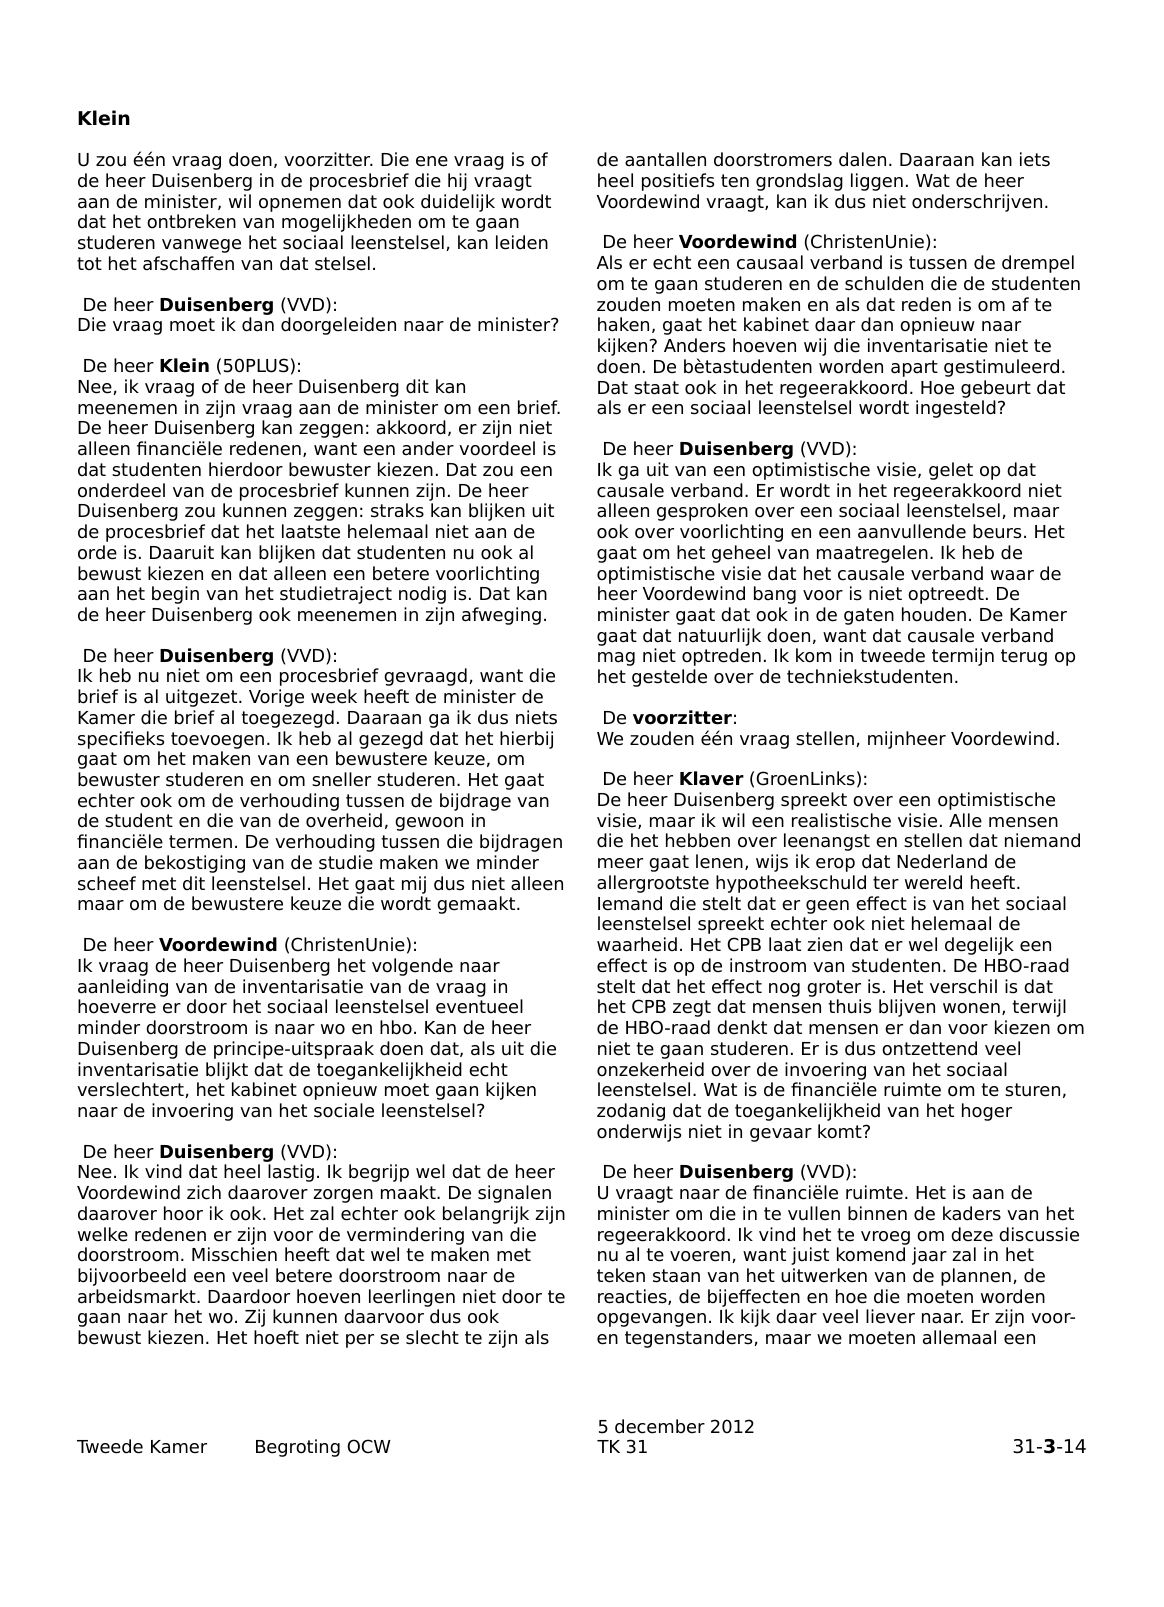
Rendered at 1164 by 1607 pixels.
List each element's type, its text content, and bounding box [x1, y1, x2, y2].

text De heer Duisenberg (VVD): [77, 294, 567, 315]
text Ik heb nu niet om een procesbrief gevraagd, want die brief is al uitgezet. Vorige week heeft de minister de Kamer die brief al toegezegd. Daaraan ga ik dus niets specifieks toevoegen. Ik heb al gezegd dat het hierbij gaat om het maken van een bewustere keuze, om bewuster studeren en om sneller studeren. Het gaat echter ook om de verhouding tussen de bijdrage van de student en die van de overheid, gewoon in financiële termen. De verhouding tussen die bijdragen aan de bekostiging van de studie maken we minder scheef met dit leenstelsel. Het gaat mij dus niet alleen maar om de bewustere keuze die wordt gemaakt. [77, 666, 567, 915]
text U vraagt naar de financiële ruimte. Het is aan de minister om die in te vullen binnen de kaders van het regeerakkoord. Ik vind het te vroeg om deze discussie nu al te voeren, want juist komend jaar zal in het teken staan van het uitwerken van de plannen, de reacties, de bijeffecten en hoe die moeten worden opgevangen. Ik kijk daar veel liever naar. Er zijn voor- en tegenstanders, maar we moeten allemaal een [596, 1183, 1087, 1349]
text De heer Duisenberg (VVD): [77, 1142, 567, 1162]
text U zou één vraag doen, voorzitter. Die ene vraag is of de heer Duisenberg in de procesbrief die hij vraagt aan de minister, wil opnemen dat ook duidelijk wordt dat het ontbreken van mogelijkheden om te gaan studeren vanwege het sociaal leenstelsel, kan leiden tot het afschaffen van dat stelsel. [77, 150, 567, 274]
text De heer Duisenberg (VVD): [77, 646, 567, 666]
text De heer Voordewind (ChristenUnie): [77, 935, 567, 956]
text Ik ga uit van een optimistische visie, gelet op dat causale verband. Er wordt in het regeerakkoord niet alleen gesproken over een sociaal leenstelsel, maar ook over voorlichting en een aanvullende beurs. Het gaat om het geheel van maatregelen. Ik heb de optimistische visie dat het causale verband waar de heer Voordewind bang voor is niet optreedt. De minister gaat dat ook in de gaten houden. De Kamer gaat dat natuurlijk doen, want dat causale verband mag niet optreden. Ik kom in tweede termijn terug op het gestelde over de techniekstudenten. [596, 460, 1087, 688]
text Nee. Ik vind dat heel lastig. Ik begrijp wel dat de heer Voordewind zich daarover zorgen maakt. De signalen daarover hoor ik ook. Het zal echter ook belangrijk zijn welke redenen er zijn voor de vermindering van die doorstroom. Misschien heeft dat wel te maken met bijvoorbeeld een veel betere doorstroom naar de arbeidsmarkt. Daardoor hoeven leerlingen niet door te gaan naar het wo. Zij kunnen daarvoor dus ook bewust kiezen. Het hoeft niet per se slecht te zijn als [77, 1162, 567, 1349]
text De heer Klaver (GroenLinks): [596, 769, 1087, 790]
text Als er echt een causaal verband is tussen de drempel om te gaan studeren en de schulden die de studenten zouden moeten maken en als dat reden is om af te haken, gaat het kabinet daar dan opnieuw naar kijken? Anders hoeven wij die inventarisatie niet te doen. De bètastudenten worden apart gestimuleerd. Dat staat ook in het regeerakkoord. Hoe gebeurt dat als er een sociaal leenstelsel wordt ingesteld? [596, 253, 1087, 419]
text Die vraag moet ik dan doorgeleiden naar de minister? [77, 315, 567, 336]
text de aantallen doorstromers dalen. Daaraan kan iets heel positiefs ten grondslag liggen. Wat de heer Voordewind vraagt, kan ik dus niet onderschrijven. [596, 150, 1087, 212]
text De heer Duisenberg (VVD): [596, 1162, 1087, 1183]
text We zouden één vraag stellen, mijnheer Voordewind. [596, 728, 1087, 749]
text De heer Klein (50PLUS): [77, 356, 567, 377]
text De voorzitter: [596, 708, 1087, 728]
text De heer Voordewind (ChristenUnie): [596, 232, 1087, 253]
text De heer Duisenberg (VVD): [596, 439, 1087, 460]
text Nee, ik vraag of de heer Duisenberg dit kan meenemen in zijn vraag aan de minister om een brief. De heer Duisenberg kan zeggen: akkoord, er zijn niet alleen financiële redenen, want een ander voordeel is dat studenten hierdoor bewuster kiezen. Dat zou een onderdeel van de procesbrief kunnen zijn. De heer Duisenberg zou kunnen zeggen: straks kan blijken uit de procesbrief dat het laatste helemaal niet aan de orde is. Daaruit kan blijken dat studenten nu ook al bewust kiezen en dat alleen een betere voorlichting aan het begin van het studietraject nodig is. Dat kan de heer Duisenberg ook meenemen in zijn afweging. [77, 377, 567, 626]
text De heer Duisenberg spreekt over een optimistische visie, maar ik wil een realistische visie. Alle mensen die het hebben over leenangst en stellen dat niemand meer gaat lenen, wijs ik erop dat Nederland de allergrootste hypotheekschuld ter wereld heeft. Iemand die stelt dat er geen effect is van het sociaal leenstelsel spreekt echter ook niet helemaal de waarheid. Het CPB laat zien dat er wel degelijk een effect is op de instroom van studenten. De HBO-raad stelt dat het effect nog groter is. Het verschil is dat het CPB zegt dat mensen thuis blijven wonen, terwijl de HBO-raad denkt dat mensen er dan voor kiezen om niet te gaan studeren. Er is dus ontzettend veel onzekerheid over de invoering van het sociaal leenstelsel. Wat is de financiële ruimte om te sturen, zodanig dat de toegankelijkheid van het hoger onderwijs niet in gevaar komt? [596, 790, 1087, 1142]
text Ik vraag de heer Duisenberg het volgende naar aanleiding van de inventarisatie van de vraag in hoeverre er door het sociaal leenstelsel eventueel minder doorstroom is naar wo en hbo. Kan de heer Duisenberg de principe-uitspraak doen dat, als uit die inventarisatie blijkt dat de toegankelijkheid echt verslechtert, het kabinet opnieuw moet gaan kijken naar de invoering van het sociale leenstelsel? [77, 956, 567, 1122]
